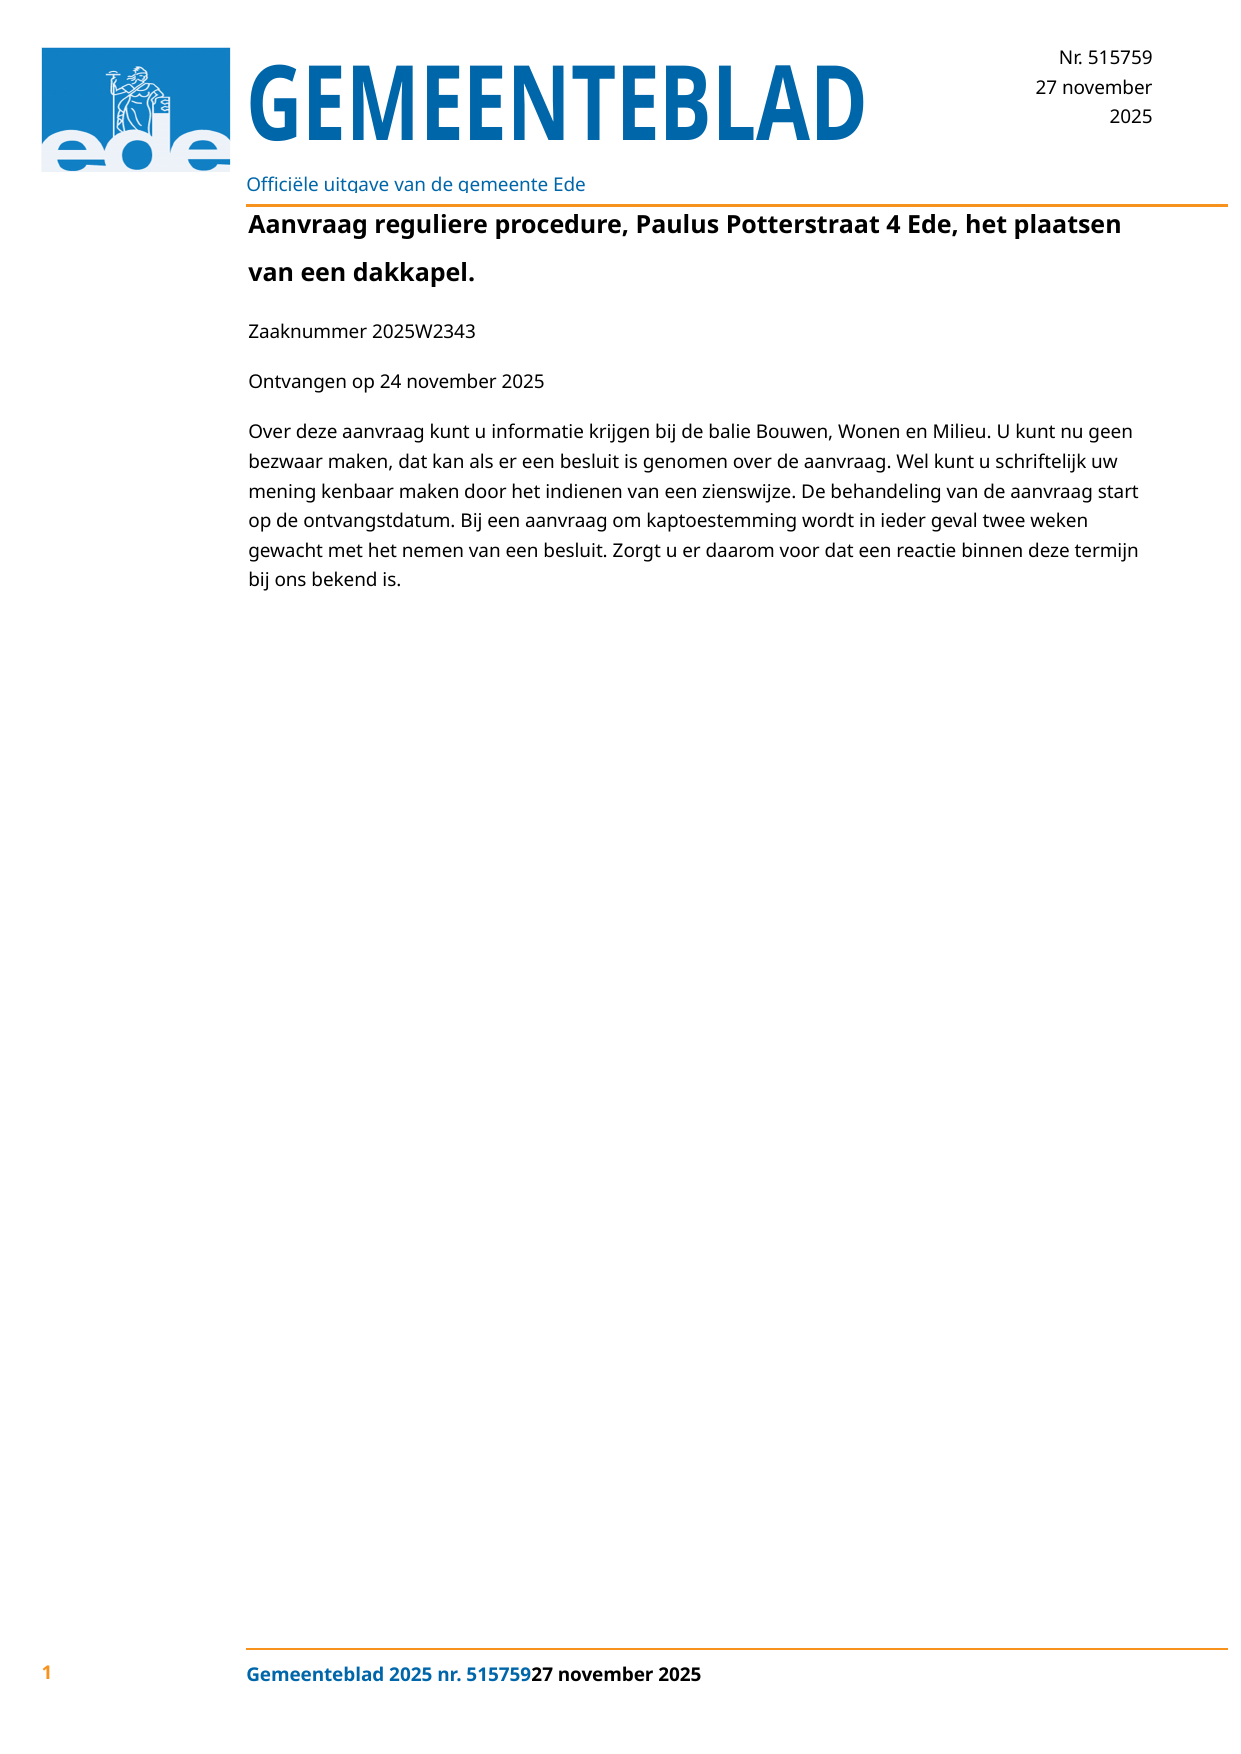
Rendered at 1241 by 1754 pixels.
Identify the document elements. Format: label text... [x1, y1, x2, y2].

picture [41, 47, 231, 172]
text Zaaknummer 2025W2343 [248, 318, 1152, 344]
text Ontvangen op 24 november 2025 [248, 368, 1152, 394]
text Aanvraag reguliere procedure, Paulus Potterstraat 4 Ede, het plaatsen van een dakkapel. [248, 207, 1152, 288]
text Over deze aanvraag kunt u informatie krijgen bij de balie Bouwen, Wonen en Milieu. U kunt nu geen bezwaar maken, dat kan als er een besluit is genomen over de aanvraag. Wel kunt u schriftelijk uw mening kenbaar maken door het indienen van een zienswijze. De behandeling van de aanvraag start op de ontvangstdatum. Bij een aanvraag om kaptoestemming wordt in ieder geval twee weken gewacht met het nemen van een besluit. Zorgt u er daarom voor dat een reactie binnen deze termijn bij ons bekend is. [248, 419, 1152, 592]
